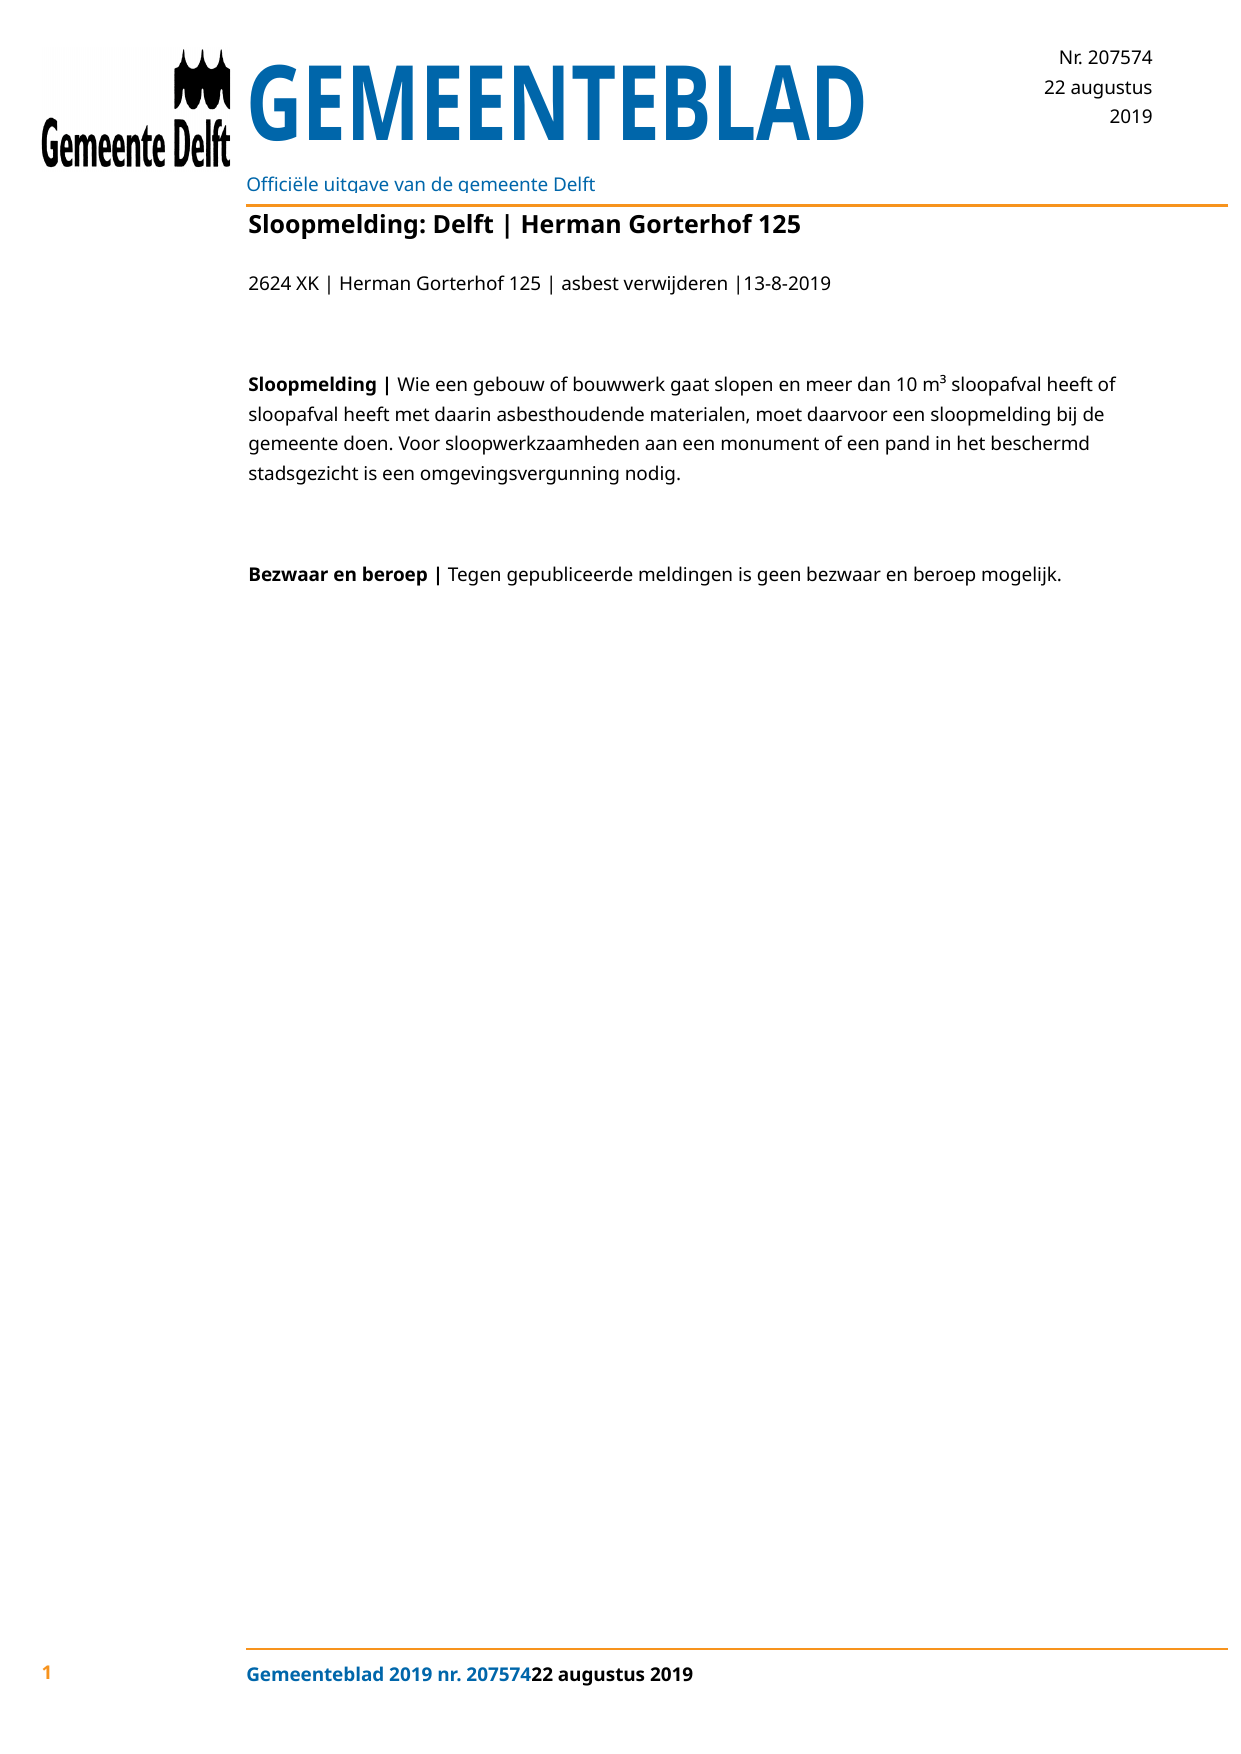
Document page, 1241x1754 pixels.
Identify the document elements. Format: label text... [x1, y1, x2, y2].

text 2624 XK | Herman Gorterhof 125 | asbest verwijderen |13-8-2019 [248, 270, 1152, 296]
picture [41, 47, 231, 172]
text Sloopmelding | Wie een gebouw of bouwwerk gaat slopen en meer dan 10 m³ sloopafval heeft of sloopafval heeft met daarin asbesthoudende materialen, moet daarvoor een sloopmelding bij de gemeente doen. Voor sloopwerkzaamheden aan een monument of een pand in het beschermd stadsgezicht is een omgevingsvergunning nodig. [248, 371, 1152, 486]
text Sloopmelding: Delft | Herman Gorterhof 125 [248, 207, 1152, 241]
text Bezwaar en beroep | Tegen gepubliceerde meldingen is geen bezwaar en beroep mogelijk. [248, 561, 1152, 586]
